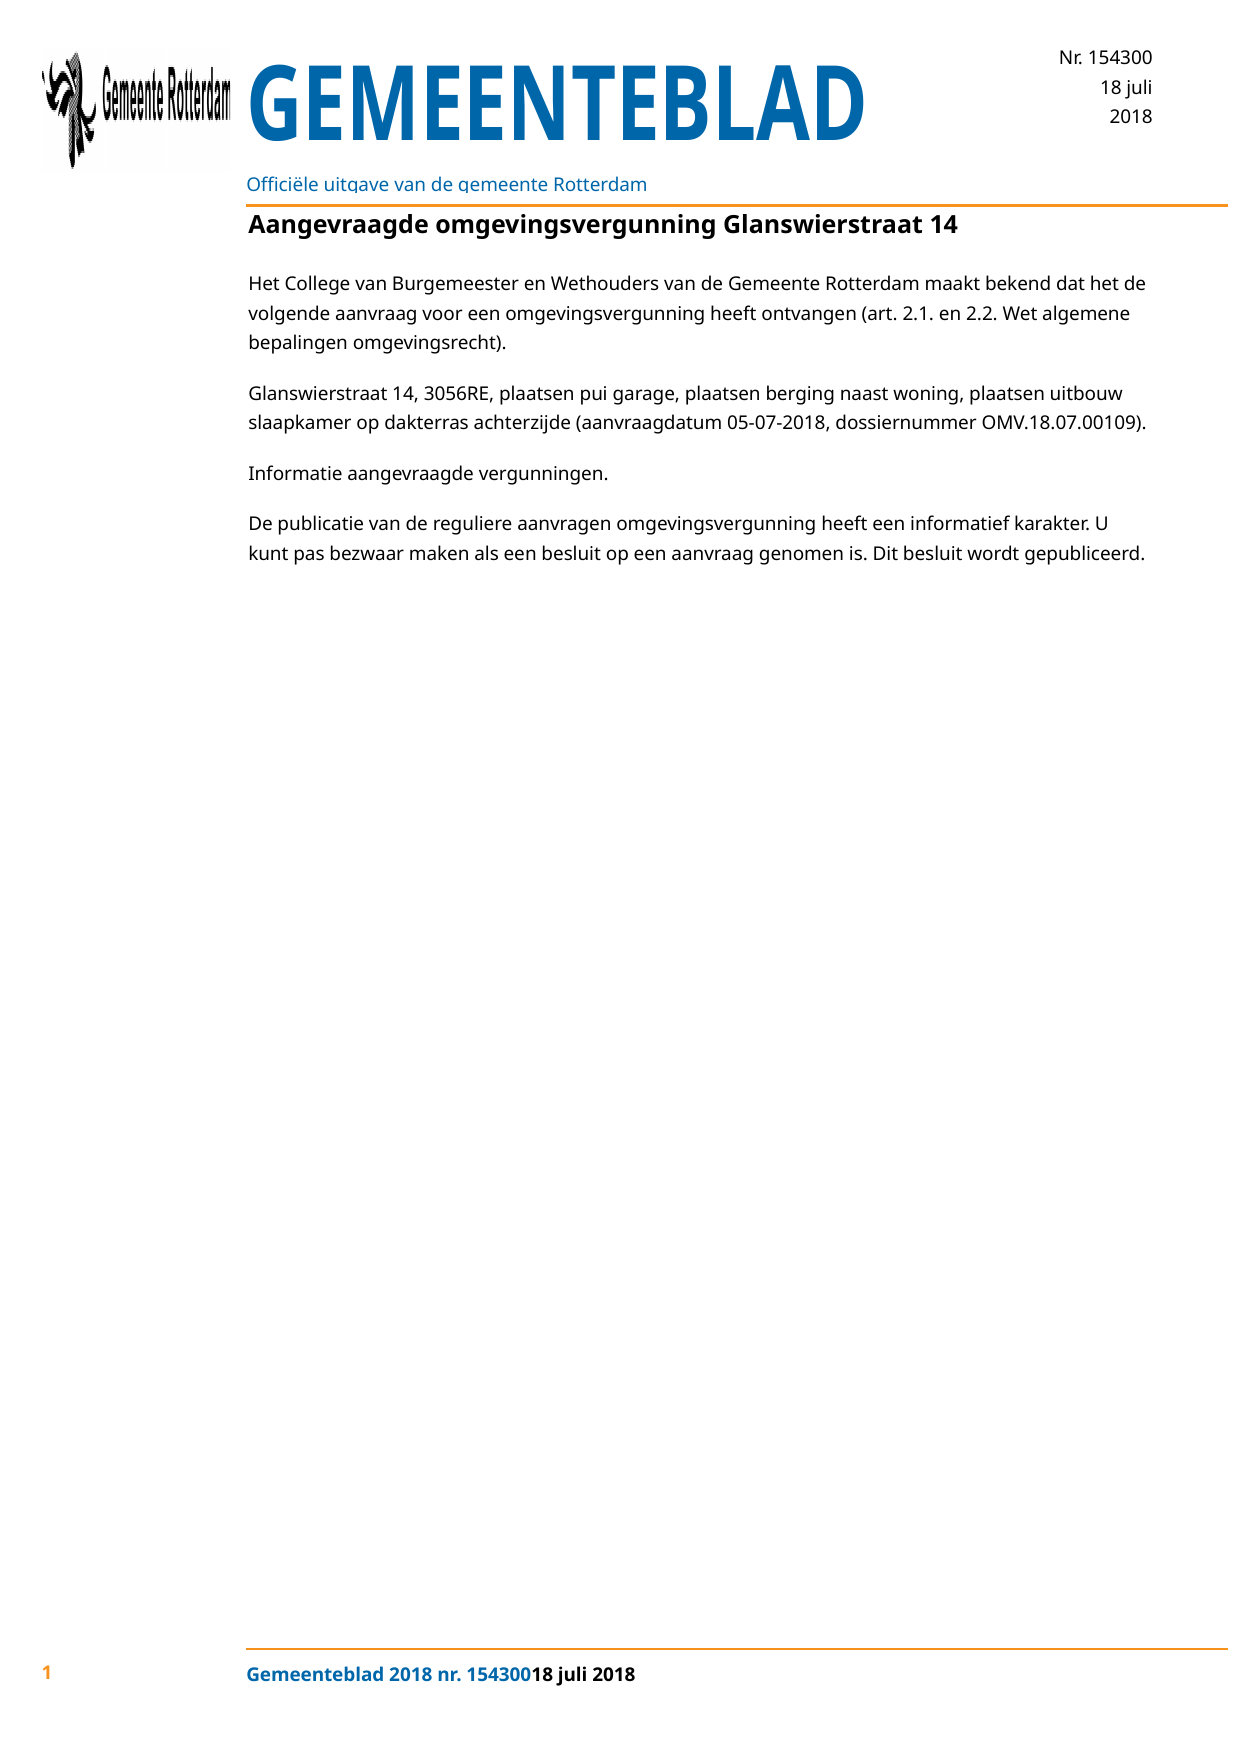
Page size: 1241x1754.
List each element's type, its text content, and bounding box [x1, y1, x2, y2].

picture [41, 47, 231, 172]
text De publicatie van de reguliere aanvragen omgevingsvergunning heeft een informatief karakter. U kunt pas bezwaar maken als een besluit op een aanvraag genomen is. Dit besluit wordt gepubliceerd. [248, 510, 1152, 566]
text Glanswierstraat 14, 3056RE, plaatsen pui garage, plaatsen berging naast woning, plaatsen uitbouw slaapkamer op dakterras achterzijde (aanvraagdatum 05-07-2018, dossiernummer OMV.18.07.00109). [248, 380, 1152, 435]
text Informatie aangevraagde vergunningen. [248, 460, 1152, 486]
text Het College van Burgemeester en Wethouders van de Gemeente Rotterdam maakt bekend dat het de volgende aanvraag voor een omgevingsvergunning heeft ontvangen (art. 2.1. en 2.2. Wet algemene bepalingen omgevingsrecht). [248, 270, 1152, 355]
text Aangevraagde omgevingsvergunning Glanswierstraat 14 [248, 207, 1152, 241]
